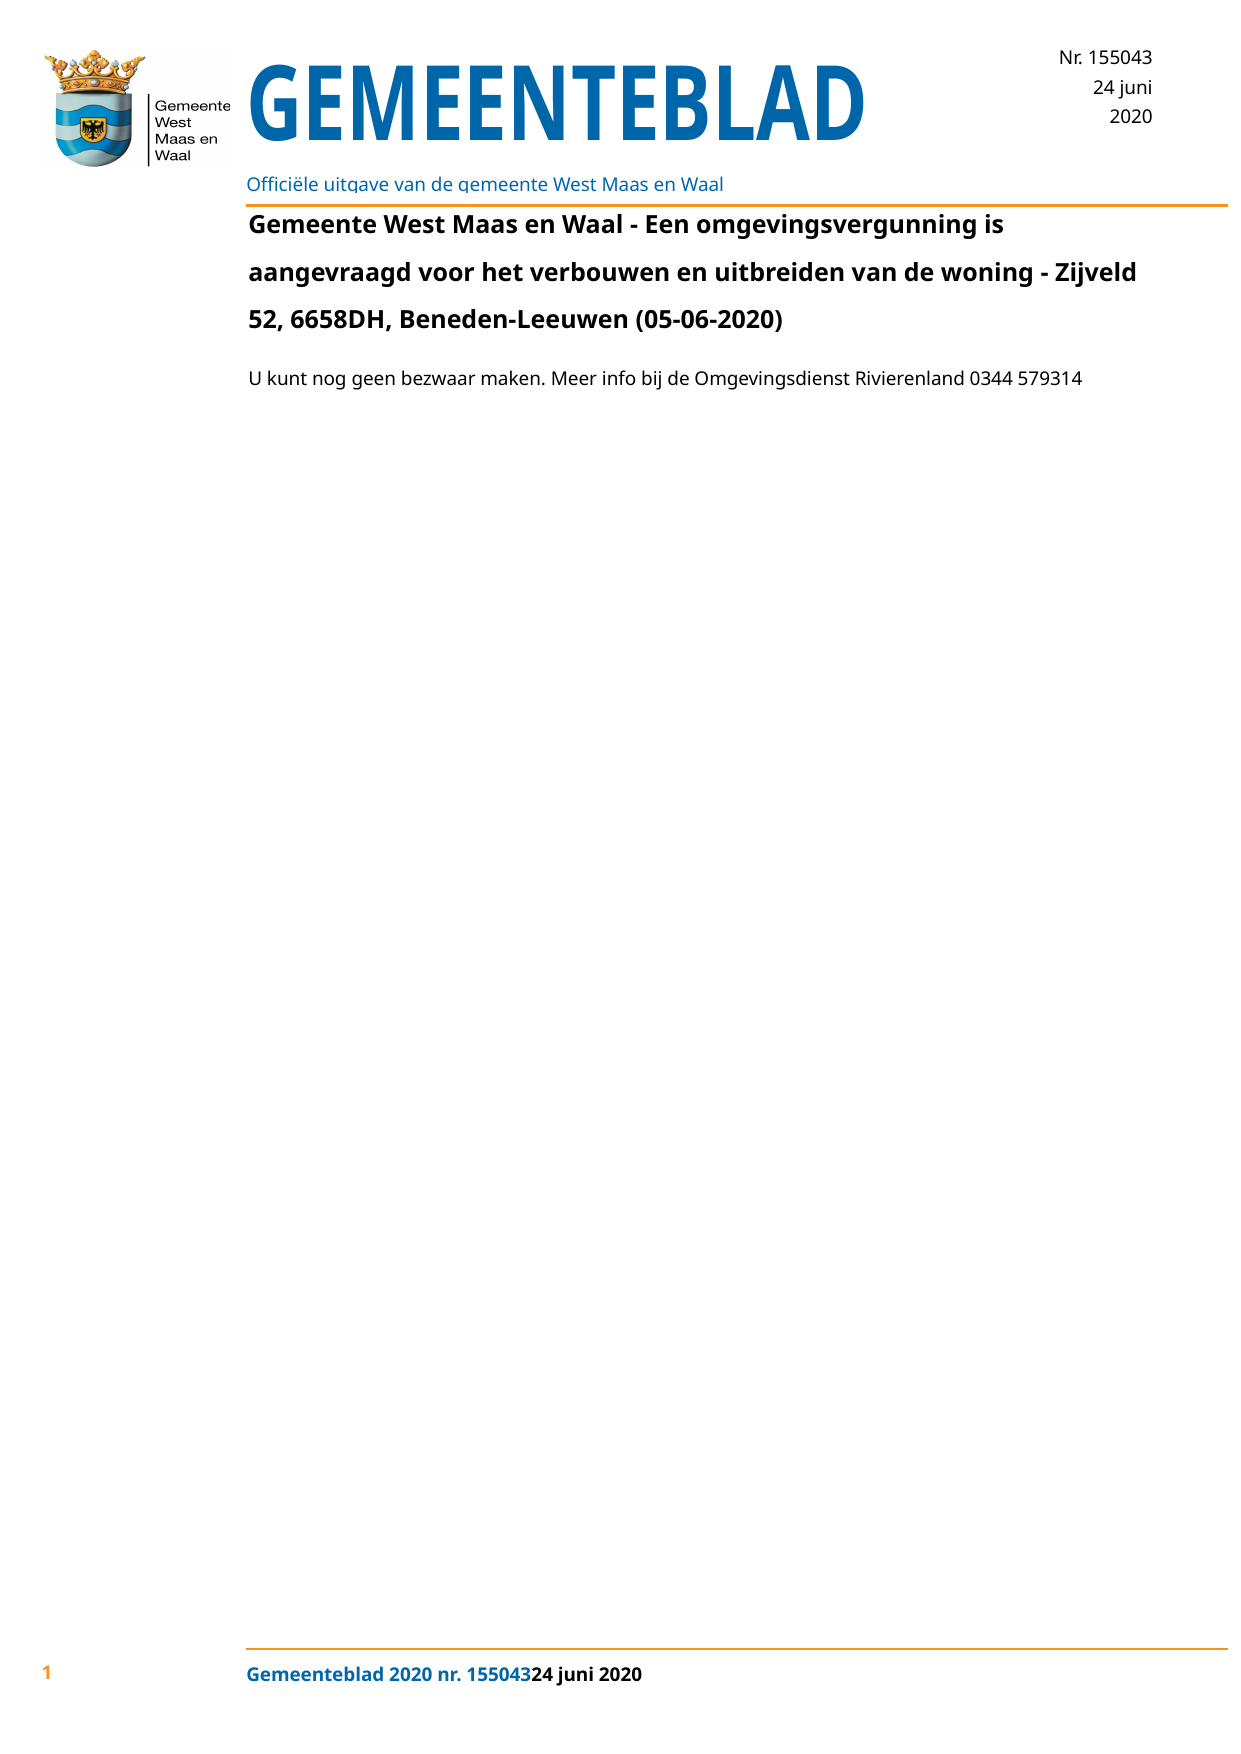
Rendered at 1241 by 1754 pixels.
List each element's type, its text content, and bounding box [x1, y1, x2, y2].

picture [41, 47, 231, 172]
text Gemeente West Maas en Waal - Een omgevingsvergunning is aangevraagd voor het verbouwen en uitbreiden van de woning - Zijveld 52, 6658DH, Beneden-Leeuwen (05-06-2020) [248, 207, 1152, 336]
text U kunt nog geen bezwaar maken. Meer info bij de Omgevingsdienst Rivierenland 0344 579314 [248, 366, 1152, 391]
